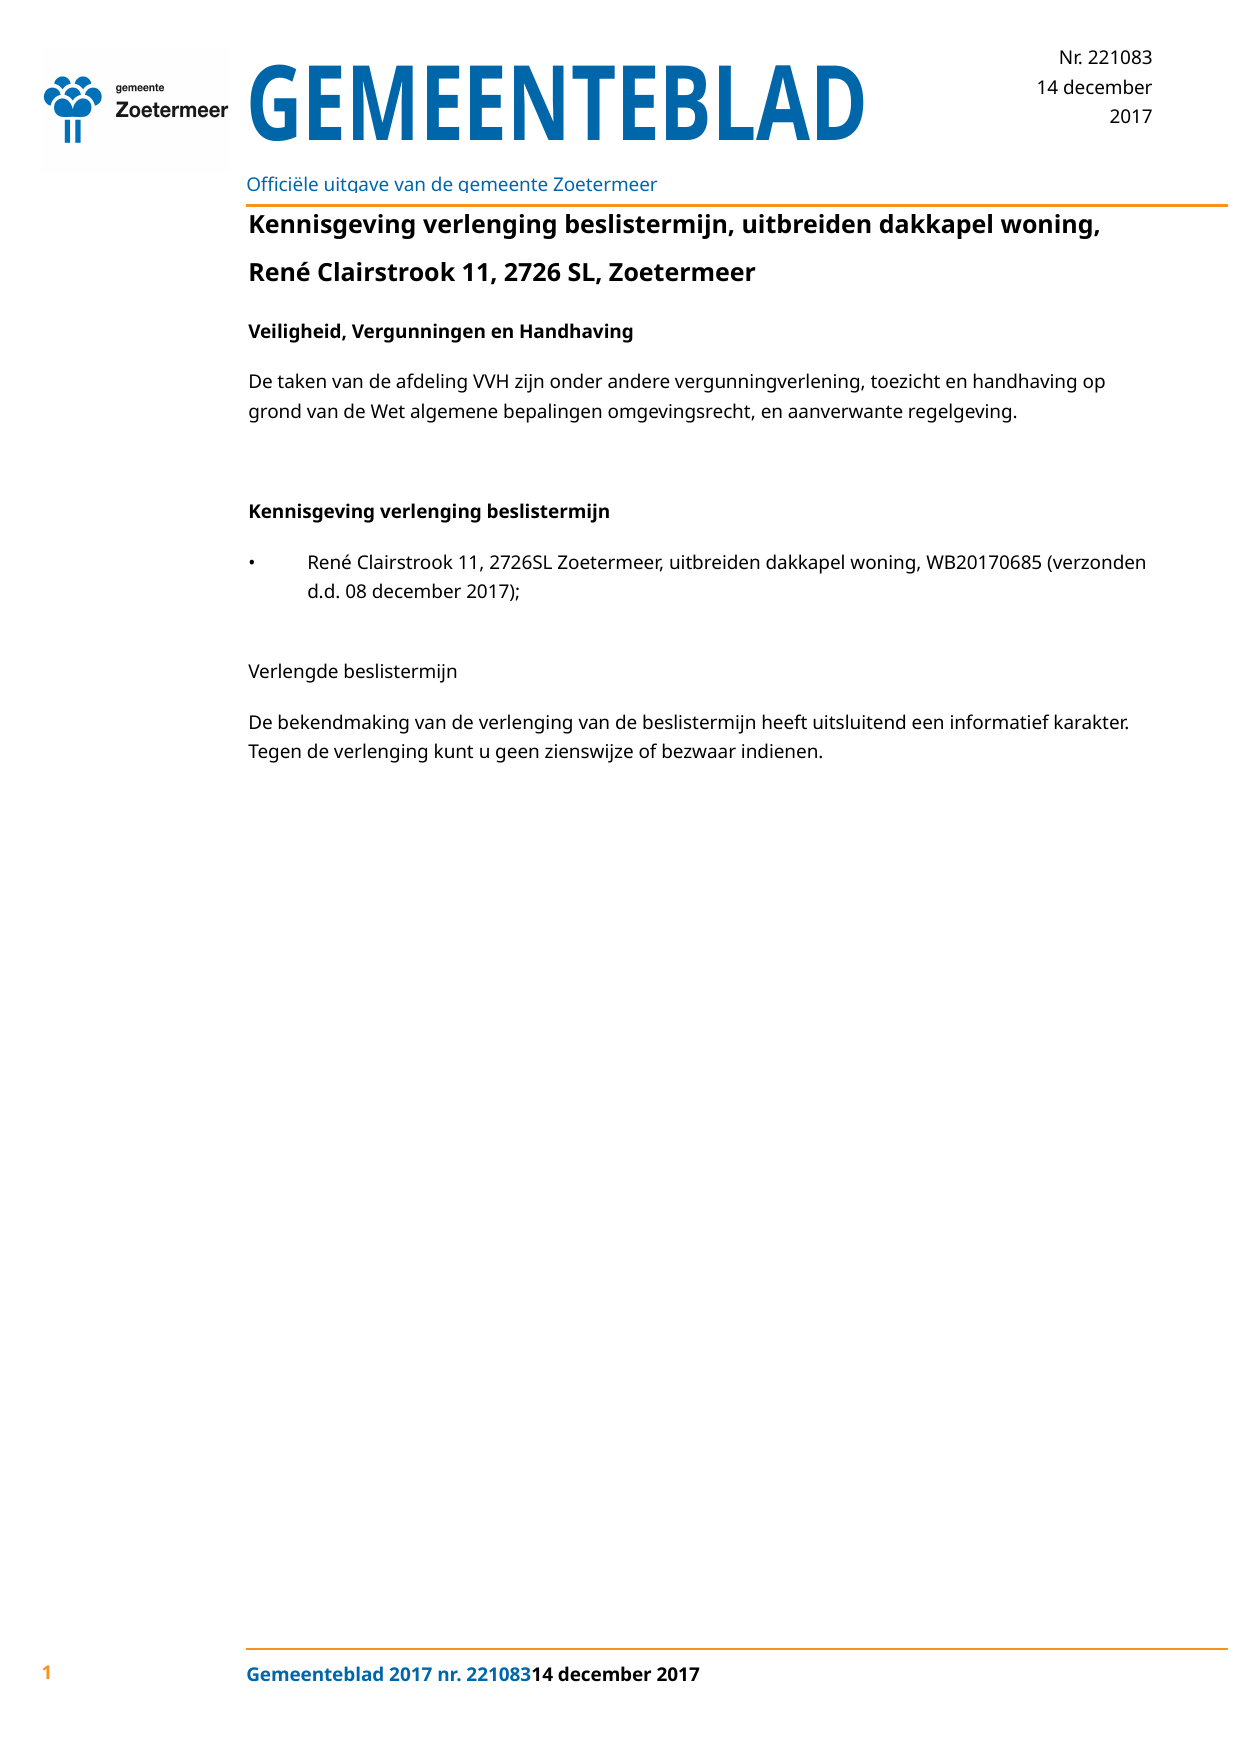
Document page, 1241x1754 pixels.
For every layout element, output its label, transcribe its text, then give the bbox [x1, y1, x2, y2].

picture [41, 47, 231, 172]
text Kennisgeving verlenging beslistermijn, uitbreiden dakkapel woning, René Clairstrook 11, 2726 SL, Zoetermeer [248, 207, 1152, 288]
list René Clairstrook 11, 2726SL Zoetermeer, uitbreiden dakkapel woning, WB20170685 (verzonden d.d. 08 december 2017); [248, 549, 1152, 604]
text Verlengde beslistermijn [248, 659, 1152, 684]
text De taken van de afdeling VVH zijn onder andere vergunningverlening, toezicht en handhaving op grond van de Wet algemene bepalingen omgevingsrecht, en aanverwante regelgeving. [248, 368, 1152, 424]
text Veiligheid, Vergunningen en Handhaving [248, 318, 1152, 344]
text Kennisgeving verlenging beslistermijn [248, 499, 1152, 524]
text De bekendmaking van de verlenging van de beslistermijn heeft uitsluitend een informatief karakter. Tegen de verlenging kunt u geen zienswijze of bezwaar indienen. [248, 709, 1152, 764]
